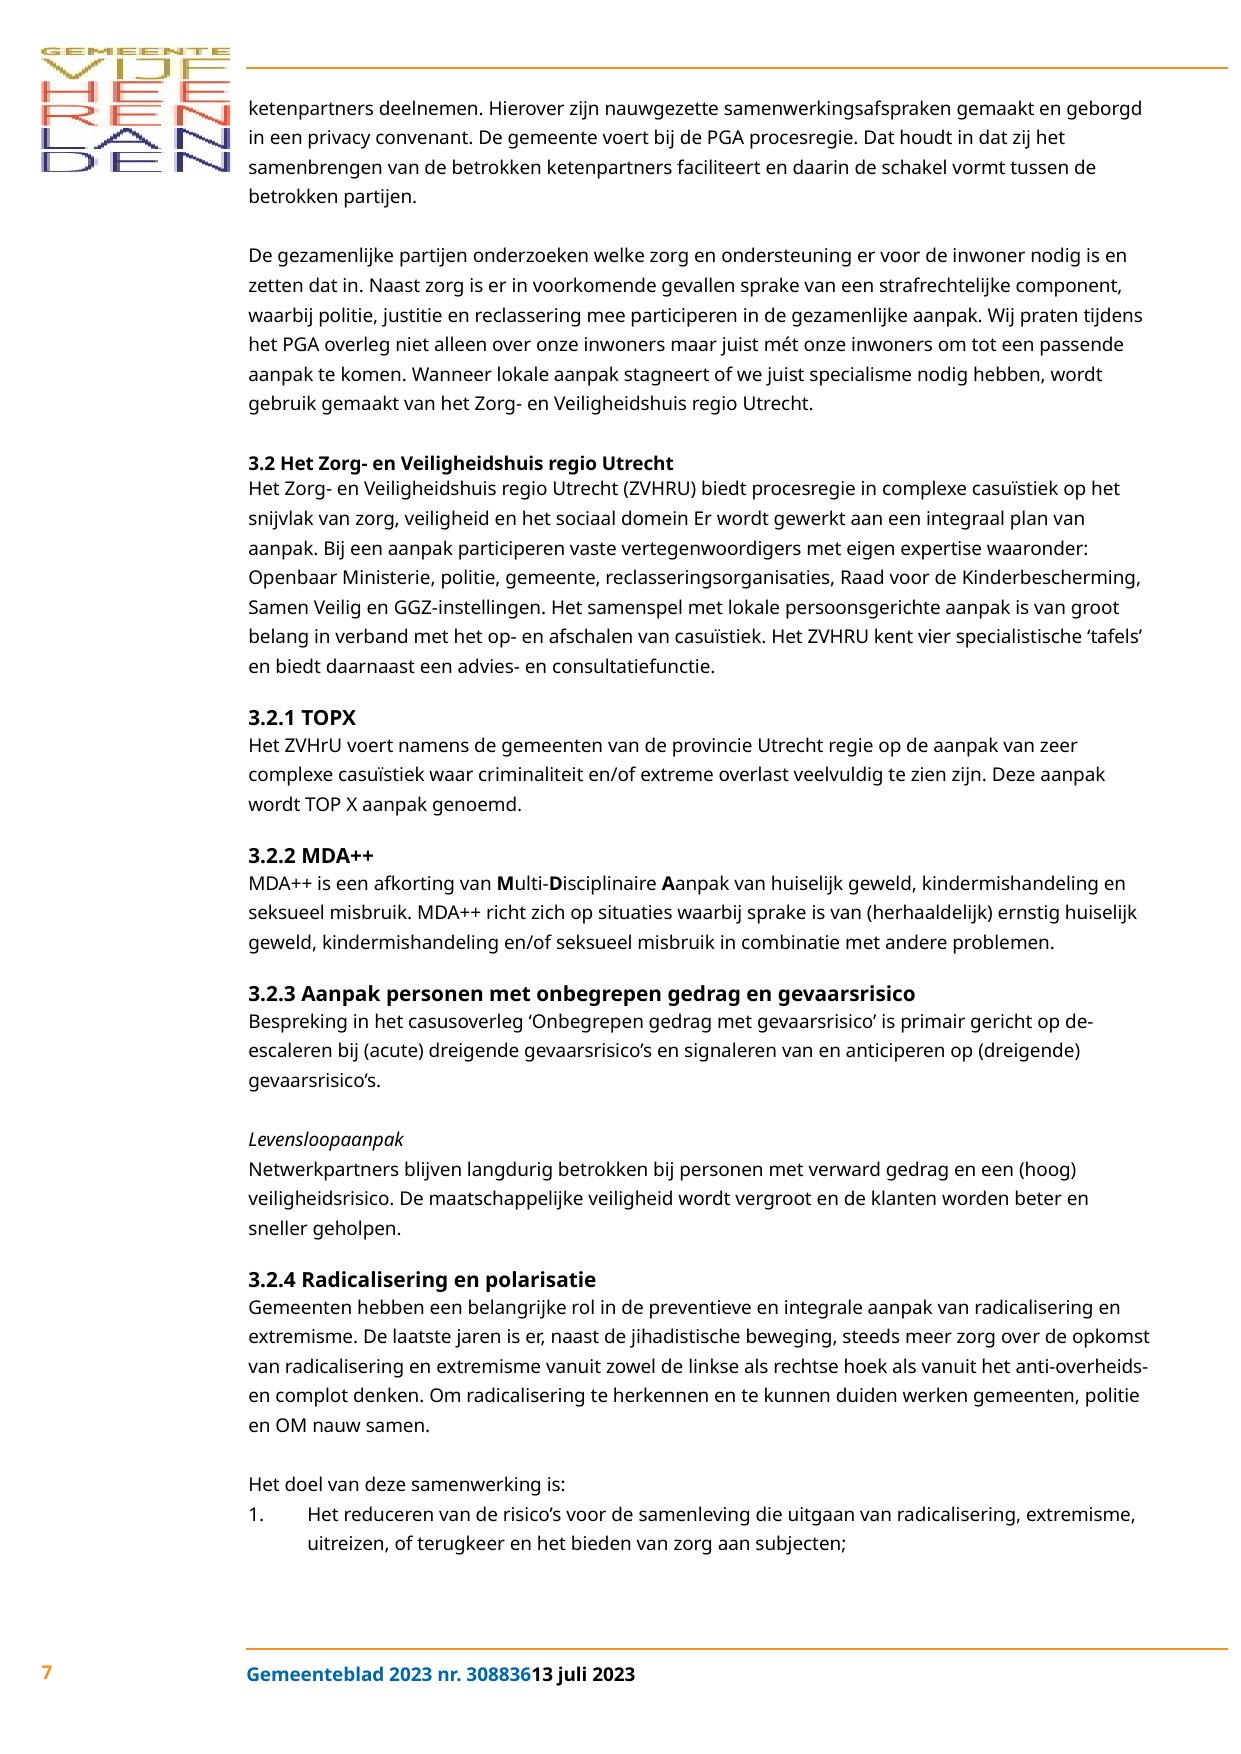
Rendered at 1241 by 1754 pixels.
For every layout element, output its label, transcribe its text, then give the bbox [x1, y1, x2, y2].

text Het doel van deze samenwerking is: [248, 1471, 1152, 1497]
text Gemeenten hebben een belangrijke rol in de preventieve en integrale aanpak van radicalisering en extremisme. De laatste jaren is er, naast de jihadistische beweging, steeds meer zorg over de opkomst van radicalisering en extremisme vanuit zowel de linkse als rechtse hoek als vanuit het anti-overheids- en complot denken. Om radicalisering te herkennen en te kunnen duiden werken gemeenten, politie en OM nauw samen. [248, 1294, 1152, 1438]
list Het reduceren van de risico’s voor de samenleving die uitgaan van radicalisering, extremisme, uitreizen, of terugkeer en het bieden van zorg aan subjecten; [248, 1501, 1152, 1556]
text 3.2 Het Zorg- en Veiligheidshuis regio Utrecht [248, 450, 1152, 476]
text Het ZVHrU voert namens de gemeenten van de provincie Utrecht regie op de aanpak van zeer complexe casuïstiek waar criminaliteit en/of extreme overlast veelvuldig te zien zijn. Deze aanpak wordt TOP X aanpak genoemd. [248, 732, 1152, 817]
text 3.2.3 Aanpak personen met onbegrepen gedrag en gevaarsrisico [248, 979, 1152, 1008]
text ketenpartners deelnemen. Hierover zijn nauwgezette samenwerkingsafspraken gemaakt en geborgd in een privacy convenant. De gemeente voert bij de PGA procesregie. Dat houdt in dat zij het samenbrengen van de betrokken ketenpartners faciliteert en daarin de schakel vormt tussen de betrokken partijen. [248, 95, 1152, 209]
text Levensloopaanpak [248, 1126, 1152, 1152]
picture [41, 47, 231, 172]
text 3.2.1 TOPX [248, 703, 1152, 732]
text 3.2.4 Radicalisering en polarisatie [248, 1265, 1152, 1294]
text 3.2.2 MDA++ [248, 841, 1152, 870]
text De gezamenlijke partijen onderzoeken welke zorg en ondersteuning er voor de inwoner nodig is en zetten dat in. Naast zorg is er in voorkomende gevallen sprake van een strafrechtelijke component, waarbij politie, justitie en reclassering mee participeren in de gezamenlijke aanpak. Wij praten tijdens het PGA overleg niet alleen over onze inwoners maar juist mét onze inwoners om tot een passende aanpak te komen. Wanneer lokale aanpak stagneert of we juist specialisme nodig hebben, wordt gebruik gemaakt van het Zorg- en Veiligheidshuis regio Utrecht. [248, 243, 1152, 416]
text MDA++ is een afkorting van Multi-Disciplinaire Aanpak van huiselijk geweld, kindermishandeling en seksueel misbruik. MDA++ richt zich op situaties waarbij sprake is van (herhaaldelijk) ernstig huiselijk geweld, kindermishandeling en/of seksueel misbruik in combinatie met andere problemen. [248, 870, 1152, 955]
text Het Zorg- en Veiligheidshuis regio Utrecht (ZVHRU) biedt procesregie in complexe casuïstiek op het snijvlak van zorg, veiligheid en het sociaal domein Er wordt gewerkt aan een integraal plan van aanpak. Bij een aanpak participeren vaste vertegenwoordigers met eigen expertise waaronder: Openbaar Ministerie, politie, gemeente, reclasseringsorganisaties, Raad voor de Kinderbescherming, Samen Veilig en GGZ-instellingen. Het samenspel met lokale persoonsgerichte aanpak is van groot belang in verband met het op- en afschalen van casuïstiek. Het ZVHRU kent vier specialistische ‘tafels’ en biedt daarnaast een advies- en consultatiefunctie. [248, 476, 1152, 679]
text Netwerkpartners blijven langdurig betrokken bij personen met verward gedrag en een (hoog) veiligheidsrisico. De maatschappelijke veiligheid wordt vergroot en de klanten worden beter en sneller geholpen. [248, 1156, 1152, 1241]
text Bespreking in het casusoverleg ‘Onbegrepen gedrag met gevaarsrisico’ is primair gericht op de-escaleren bij (acute) dreigende gevaarsrisico’s en signaleren van en anticiperen op (dreigende) gevaarsrisico’s. [248, 1008, 1152, 1093]
